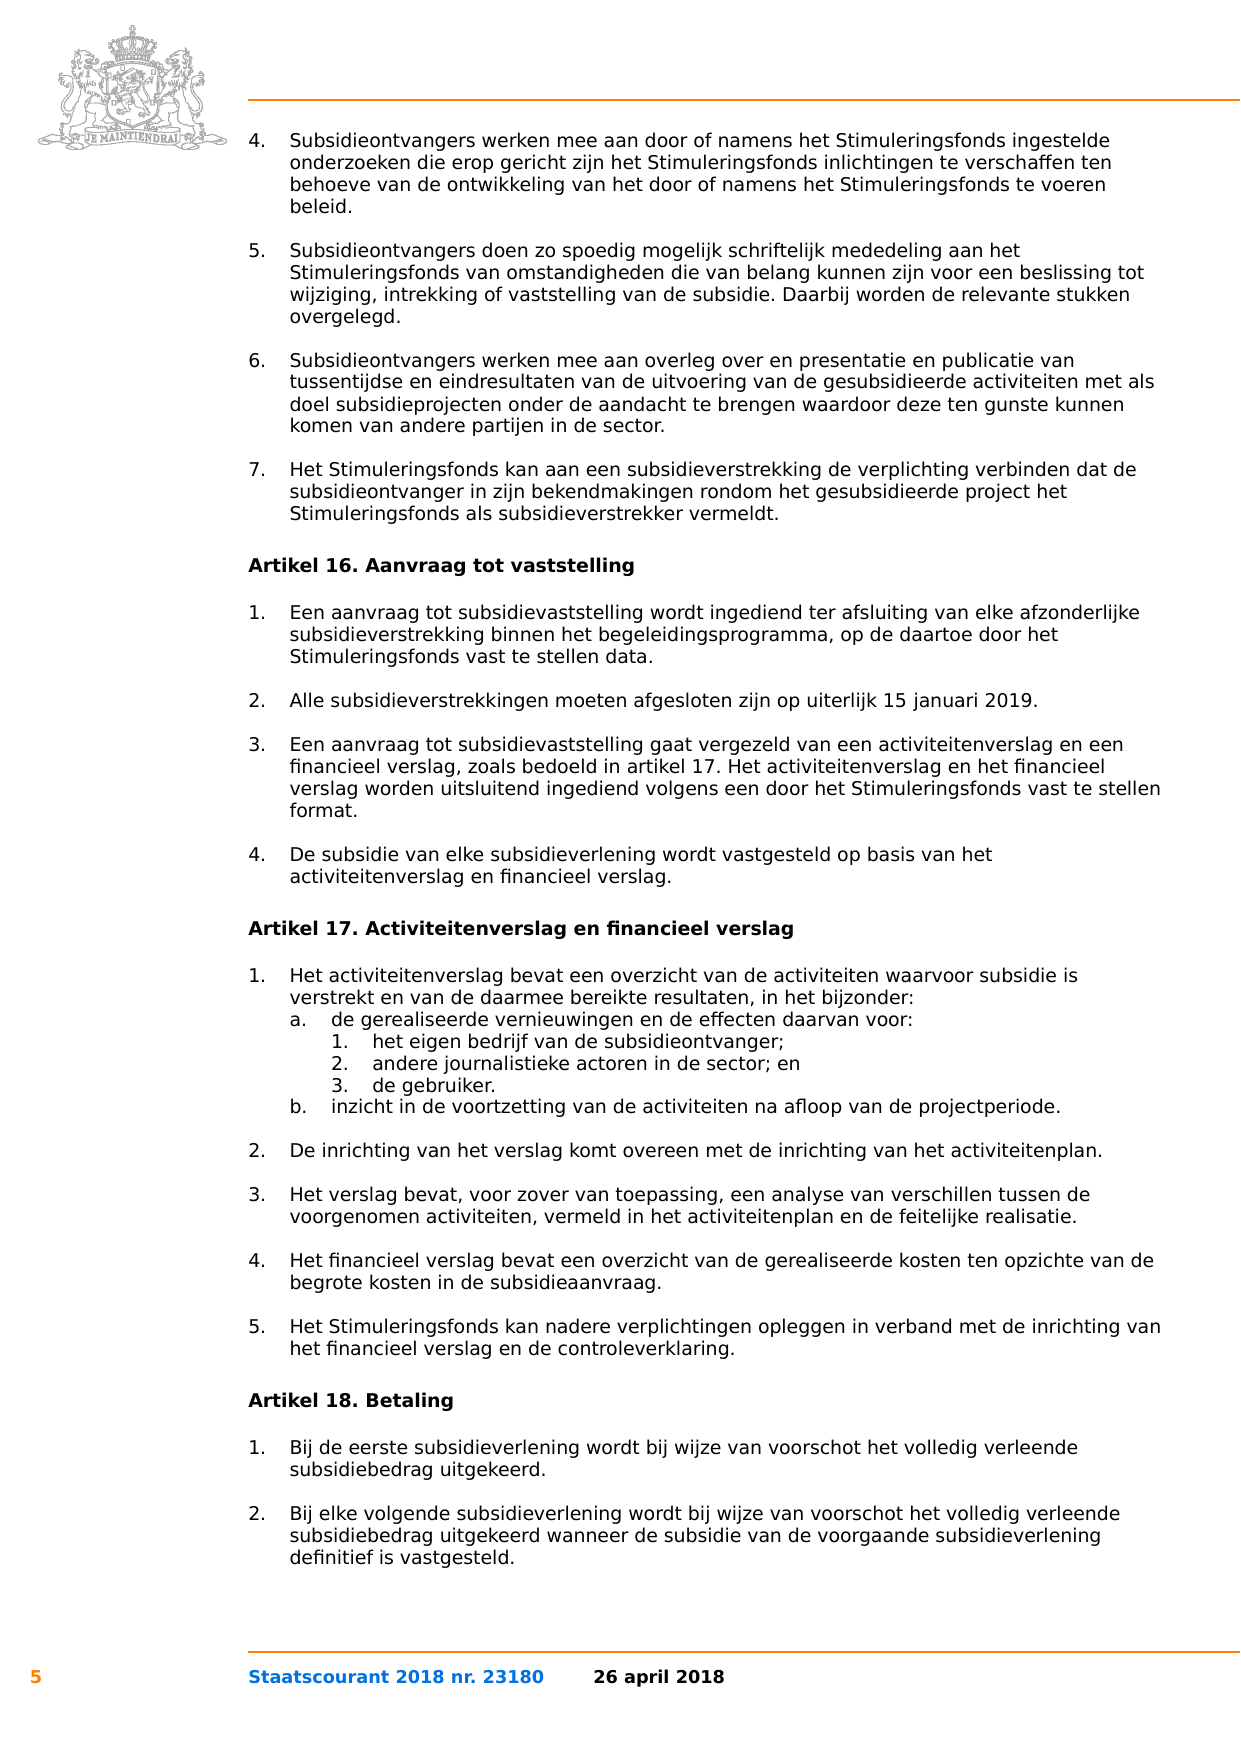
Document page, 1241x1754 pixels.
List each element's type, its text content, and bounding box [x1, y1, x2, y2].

text 7. Het Stimuleringsfonds kan aan een subsidieverstrekking de verplichting verbinden dat de subsidieontvanger in zijn bekendmakingen rondom het gesubsidieerde project het Stimuleringsfonds als subsidieverstrekker vermeldt. [248, 459, 1163, 525]
text 4. Subsidieontvangers werken mee aan door of namens het Stimuleringsfonds ingestelde onderzoeken die erop gericht zijn het Stimuleringsfonds inlichtingen te verschaffen ten behoeve van de ontwikkeling van het door of namens het Stimuleringsfonds te voeren beleid. [248, 130, 1163, 218]
text 5. Het Stimuleringsfonds kan nadere verplichtingen opleggen in verband met de inrichting van het financieel verslag en de controleverklaring. [248, 1316, 1163, 1360]
subtitle Artikel 16. Aanvraag tot vaststelling [248, 555, 1163, 577]
text 1. Een aanvraag tot subsidievaststelling wordt ingediend ter afsluiting van elke afzonderlijke subsidieverstrekking binnen het begeleidingsprogramma, op de daartoe door het Stimuleringsfonds vast te stellen data. [248, 602, 1163, 668]
text b. inzicht in de voortzetting van de activiteiten na afloop van de projectperiode. [289, 1096, 1163, 1118]
text 4. De subsidie van elke subsidieverlening wordt vastgesteld op basis van het activiteitenverslag en financieel verslag. [248, 844, 1163, 888]
text 2. Alle subsidieverstrekkingen moeten afgesloten zijn op uiterlijk 15 januari 2019. [248, 690, 1163, 712]
text 3. Het verslag bevat, voor zover van toepassing, een analyse van verschillen tussen de voorgenomen activiteiten, vermeld in het activiteitenplan en de feitelijke realisatie. [248, 1184, 1163, 1228]
text a. de gerealiseerde vernieuwingen en de effecten daarvan voor: [289, 1008, 1163, 1031]
text 3. Een aanvraag tot subsidievaststelling gaat vergezeld van een activiteitenverslag en een financieel verslag, zoals bedoeld in artikel 17. Het activiteitenverslag en het financieel verslag worden uitsluitend ingediend volgens een door het Stimuleringsfonds vast te stellen format. [248, 734, 1163, 822]
text 5. Subsidieontvangers doen zo spoedig mogelijk schriftelijk mededeling aan het Stimuleringsfonds van omstandigheden die van belang kunnen zijn voor een beslissing tot wijziging, intrekking of vaststelling van de subsidie. Daarbij worden de relevante stukken overgelegd. [248, 240, 1163, 328]
text 1. het eigen bedrijf van de subsidieontvanger; [331, 1031, 1163, 1052]
text 3. de gebruiker. [331, 1074, 1163, 1096]
text 2. andere journalistieke actoren in de sector; en [331, 1052, 1163, 1074]
text 2. Bij elke volgende subsidieverlening wordt bij wijze van voorschot het volledig verleende subsidiebedrag uitgekeerd wanneer de subsidie van de voorgaande subsidieverlening definitief is vastgesteld. [248, 1503, 1163, 1568]
text 6. Subsidieontvangers werken mee aan overleg over en presentatie en publicatie van tussentijdse en eindresultaten van de uitvoering van de gesubsidieerde activiteiten met als doel subsidieprojecten onder de aandacht te brengen waardoor deze ten gunste kunnen komen van andere partijen in de sector. [248, 349, 1163, 437]
text 1. Bij de eerste subsidieverlening wordt bij wijze van voorschot het volledig verleende subsidiebedrag uitgekeerd. [248, 1437, 1163, 1481]
subtitle Artikel 17. Activiteitenverslag en financieel verslag [248, 918, 1163, 939]
text 2. De inrichting van het verslag komt overeen met de inrichting van het activiteitenplan. [248, 1140, 1163, 1162]
text 1. Het activiteitenverslag bevat een overzicht van de activiteiten waarvoor subsidie is verstrekt en van de daarmee bereikte resultaten, in het bijzonder: [248, 964, 1163, 1008]
subtitle Artikel 18. Betaling [248, 1390, 1163, 1412]
text 4. Het financieel verslag bevat een overzicht van de gerealiseerde kosten ten opzichte van de begrote kosten in de subsidieaanvraag. [248, 1250, 1163, 1294]
picture [38, 25, 227, 150]
